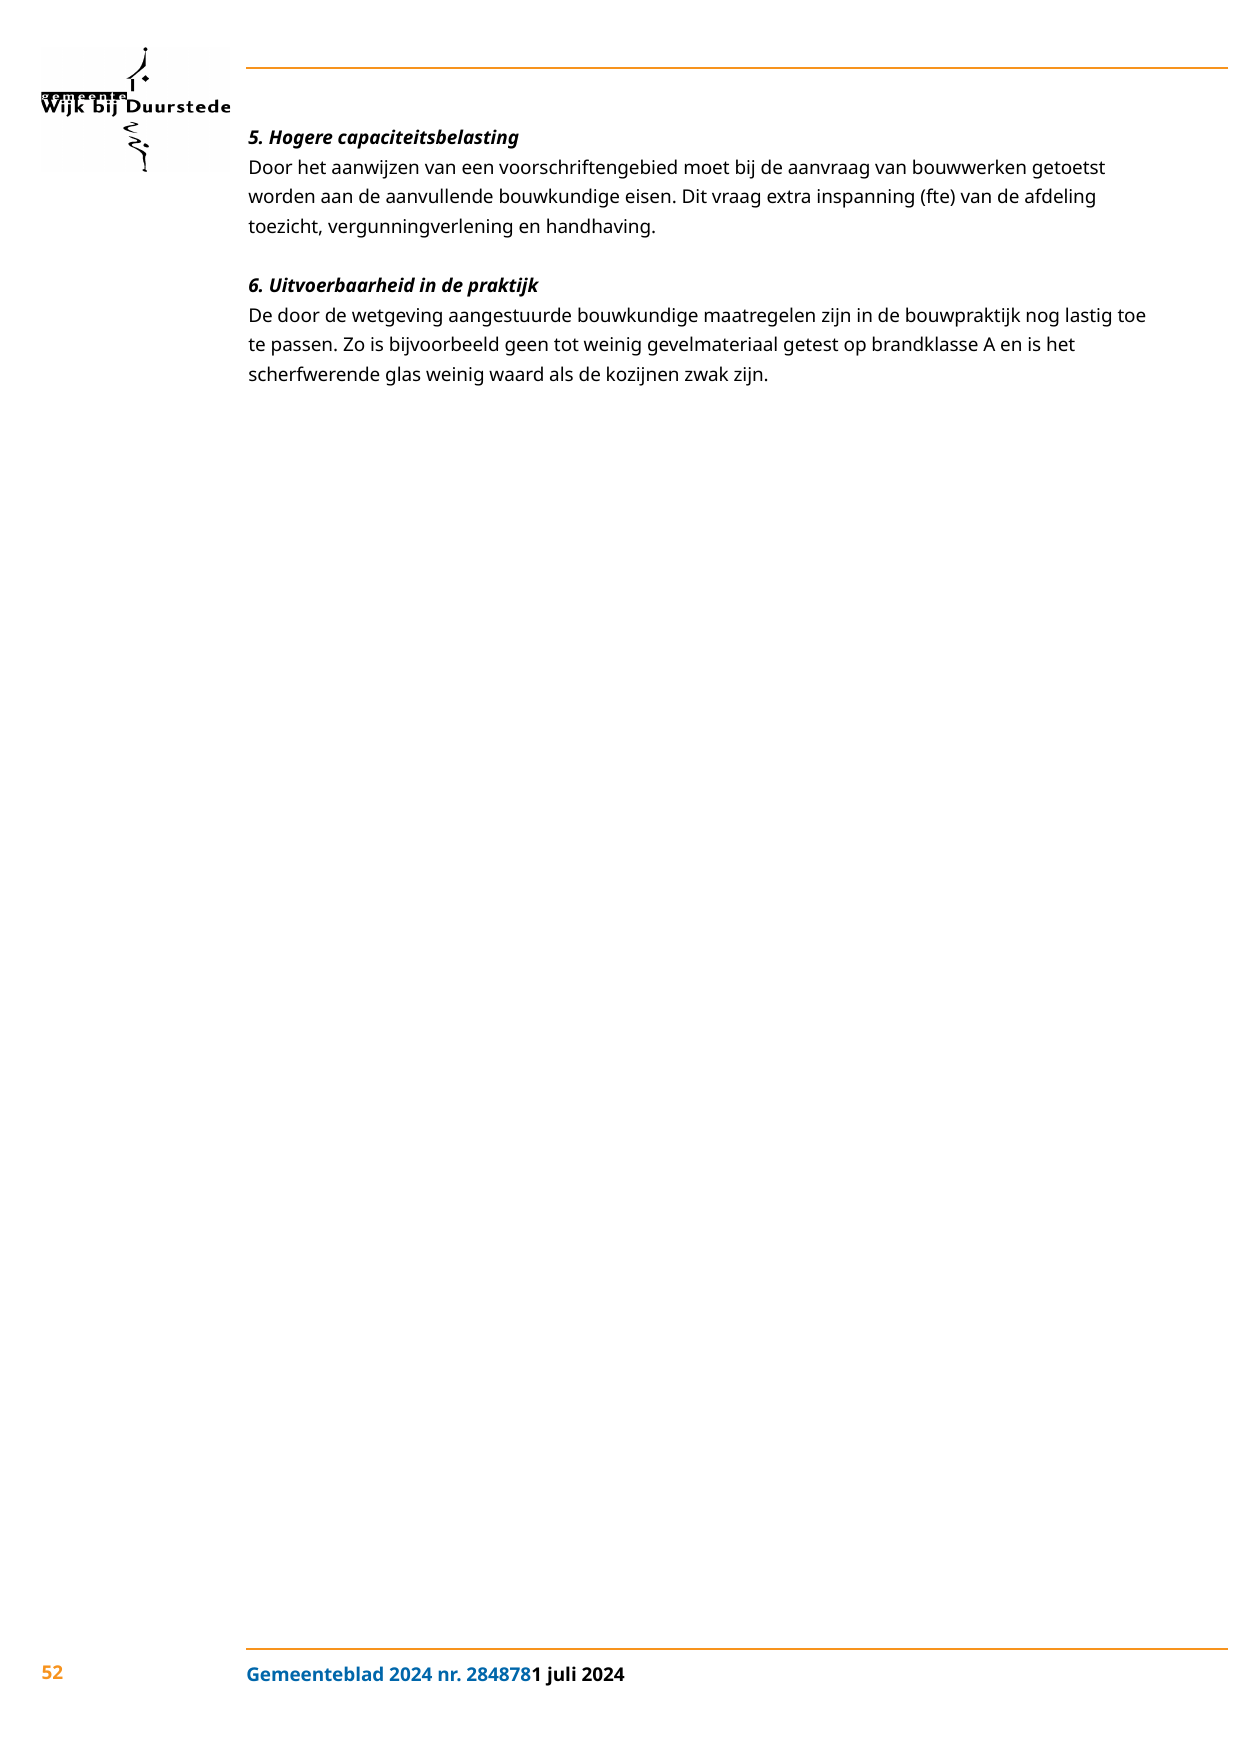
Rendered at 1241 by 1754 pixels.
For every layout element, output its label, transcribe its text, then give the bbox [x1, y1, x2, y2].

text 6. Uitvoerbaarheid in de praktijk [248, 272, 1152, 298]
text De door de wetgeving aangestuurde bouwkundige maatregelen zijn in de bouwpraktijk nog lastig toe te passen. Zo is bijvoorbeeld geen tot weinig gevelmateriaal getest op brandklasse A en is het scherfwerende glas weinig waard als de kozijnen zwak zijn. [248, 302, 1152, 387]
text 5. Hogere capaciteitsbelasting [248, 124, 1152, 150]
text Door het aanwijzen van een voorschriftengebied moet bij de aanvraag van bouwwerken getoetst worden aan de aanvullende bouwkundige eisen. Dit vraag extra inspanning (fte) van de afdeling toezicht, vergunningverlening en handhaving. [248, 154, 1152, 239]
picture [41, 47, 231, 172]
